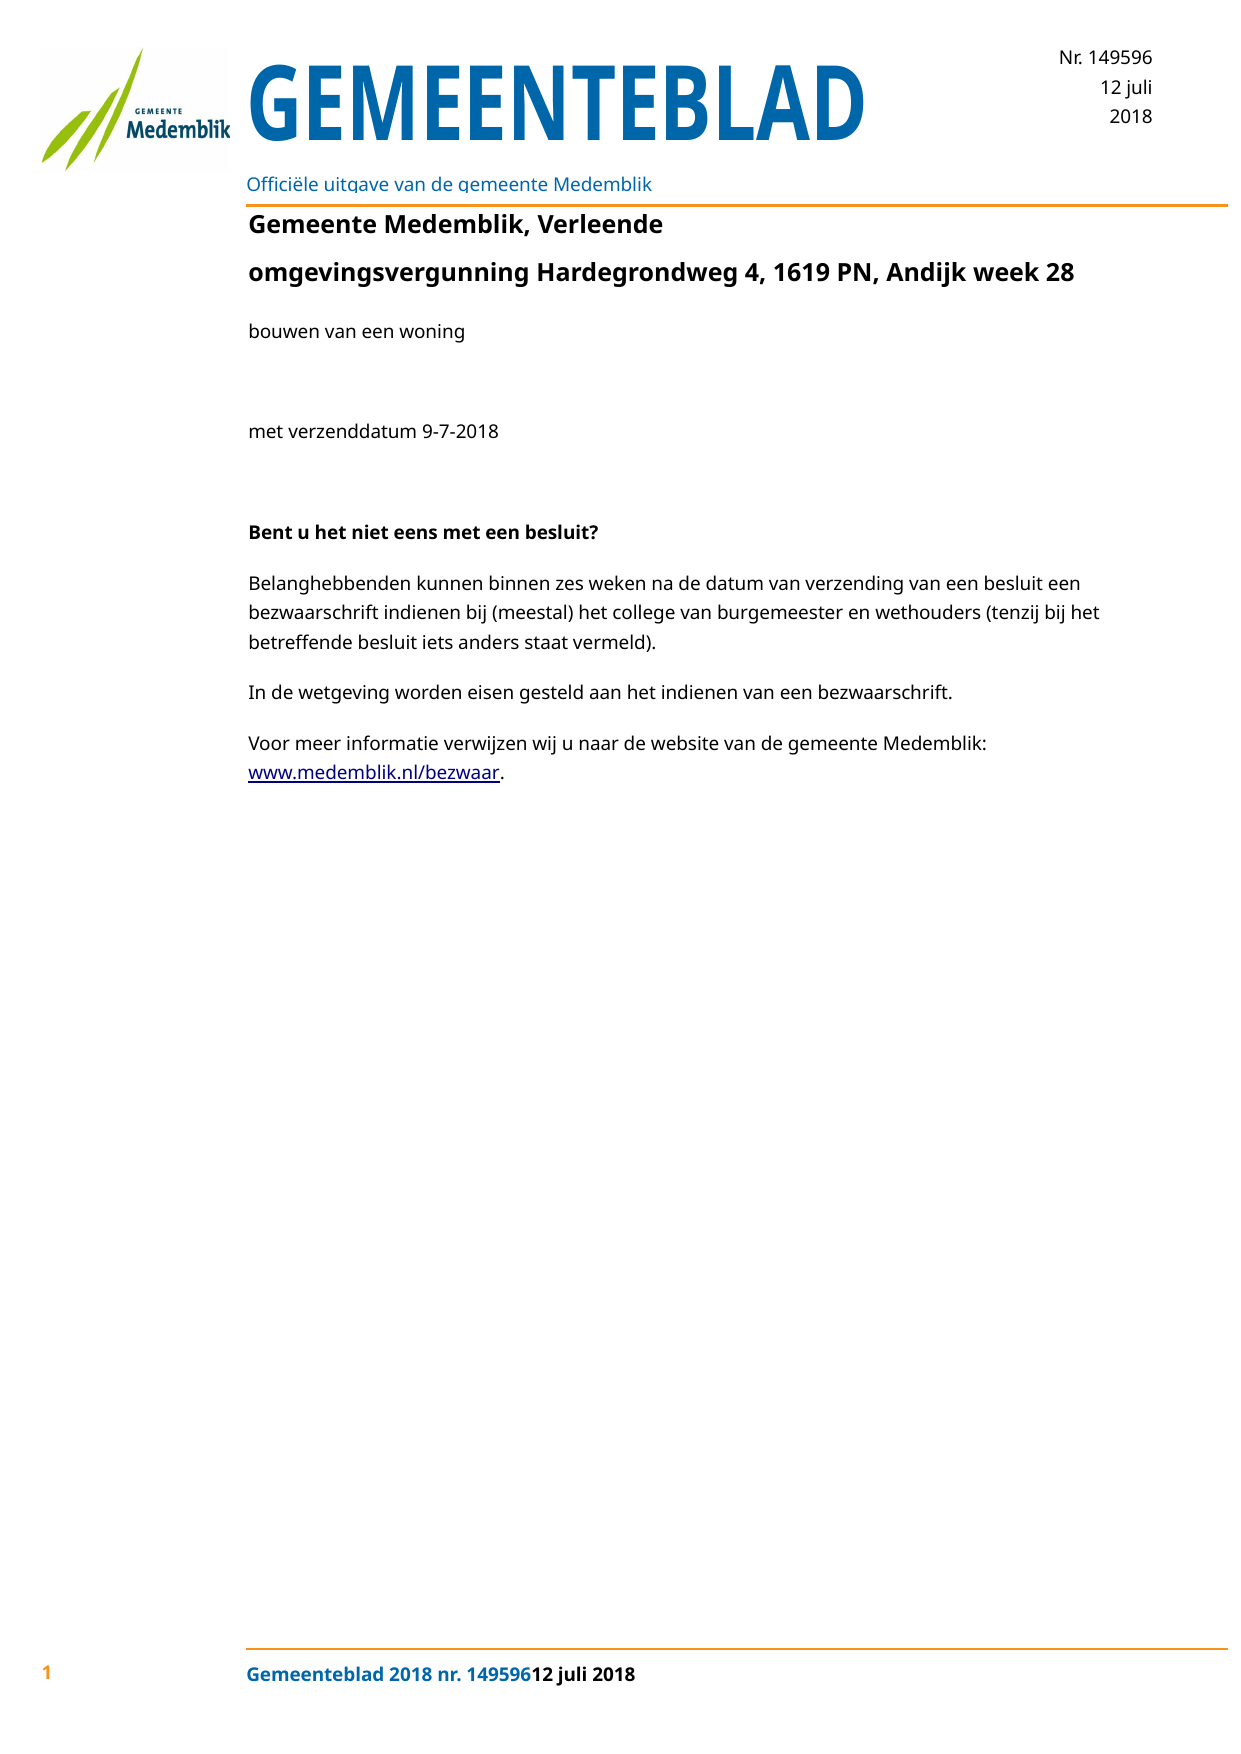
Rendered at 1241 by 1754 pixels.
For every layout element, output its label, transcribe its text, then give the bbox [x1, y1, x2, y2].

text bouwen van een woning [248, 318, 1152, 344]
text Belanghebbenden kunnen binnen zes weken na de datum van verzending van een besluit een bezwaarschrift indienen bij (meestal) het college van burgemeester en wethouders (tenzij bij het betreffende besluit iets anders staat vermeld). [248, 570, 1152, 655]
text Voor meer informatie verwijzen wij u naar de website van de gemeente Medemblik: www.medemblik.nl/bezwaar. [248, 730, 1152, 785]
text Bent u het niet eens met een besluit? [248, 519, 1152, 545]
text In de wetgeving worden eisen gesteld aan het indienen van een bezwaarschrift. [248, 679, 1152, 705]
picture [41, 47, 231, 172]
text met verzenddatum 9-7-2018 [248, 419, 1152, 444]
text Gemeente Medemblik, Verleende omgevingsvergunning Hardegrondweg 4, 1619 PN, Andijk week 28 [248, 207, 1152, 288]
